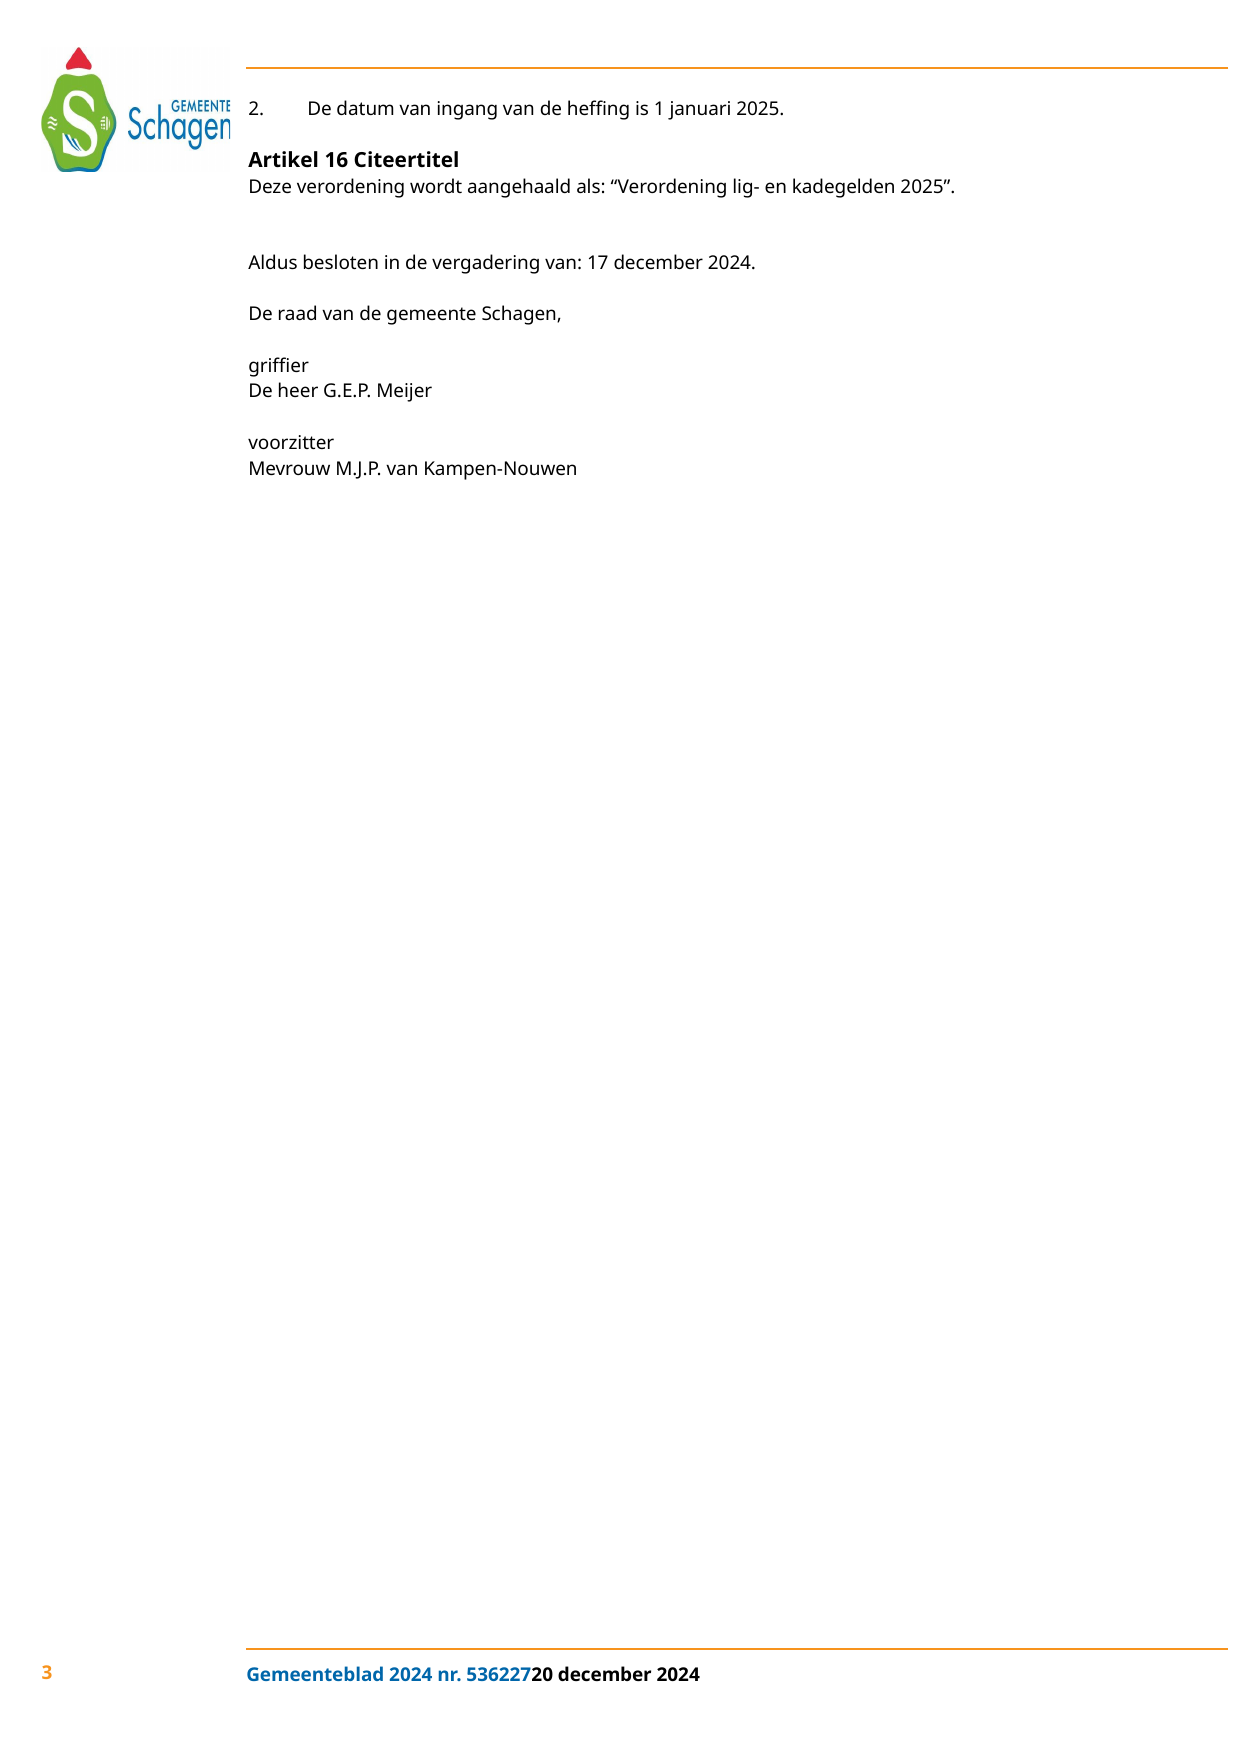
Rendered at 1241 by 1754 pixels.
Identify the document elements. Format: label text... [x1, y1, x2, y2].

text Artikel 16 Citeertitel [248, 145, 1152, 174]
text Deze verordening wordt aangehaald als: “Verordening lig- en kadegelden 2025”. [248, 174, 1152, 199]
list De datum van ingang van de heffing is 1 januari 2025. [248, 95, 1152, 121]
text Mevrouw M.J.P. van Kampen-Nouwen [248, 455, 1152, 480]
text De heer G.E.P. Meijer [248, 377, 1152, 403]
text De raad van de gemeente Schagen, [248, 300, 1152, 326]
text griffier [248, 352, 1152, 377]
text Aldus besloten in de vergadering van: 17 december 2024. [248, 249, 1152, 274]
text voorzitter [248, 429, 1152, 455]
picture [41, 47, 231, 172]
